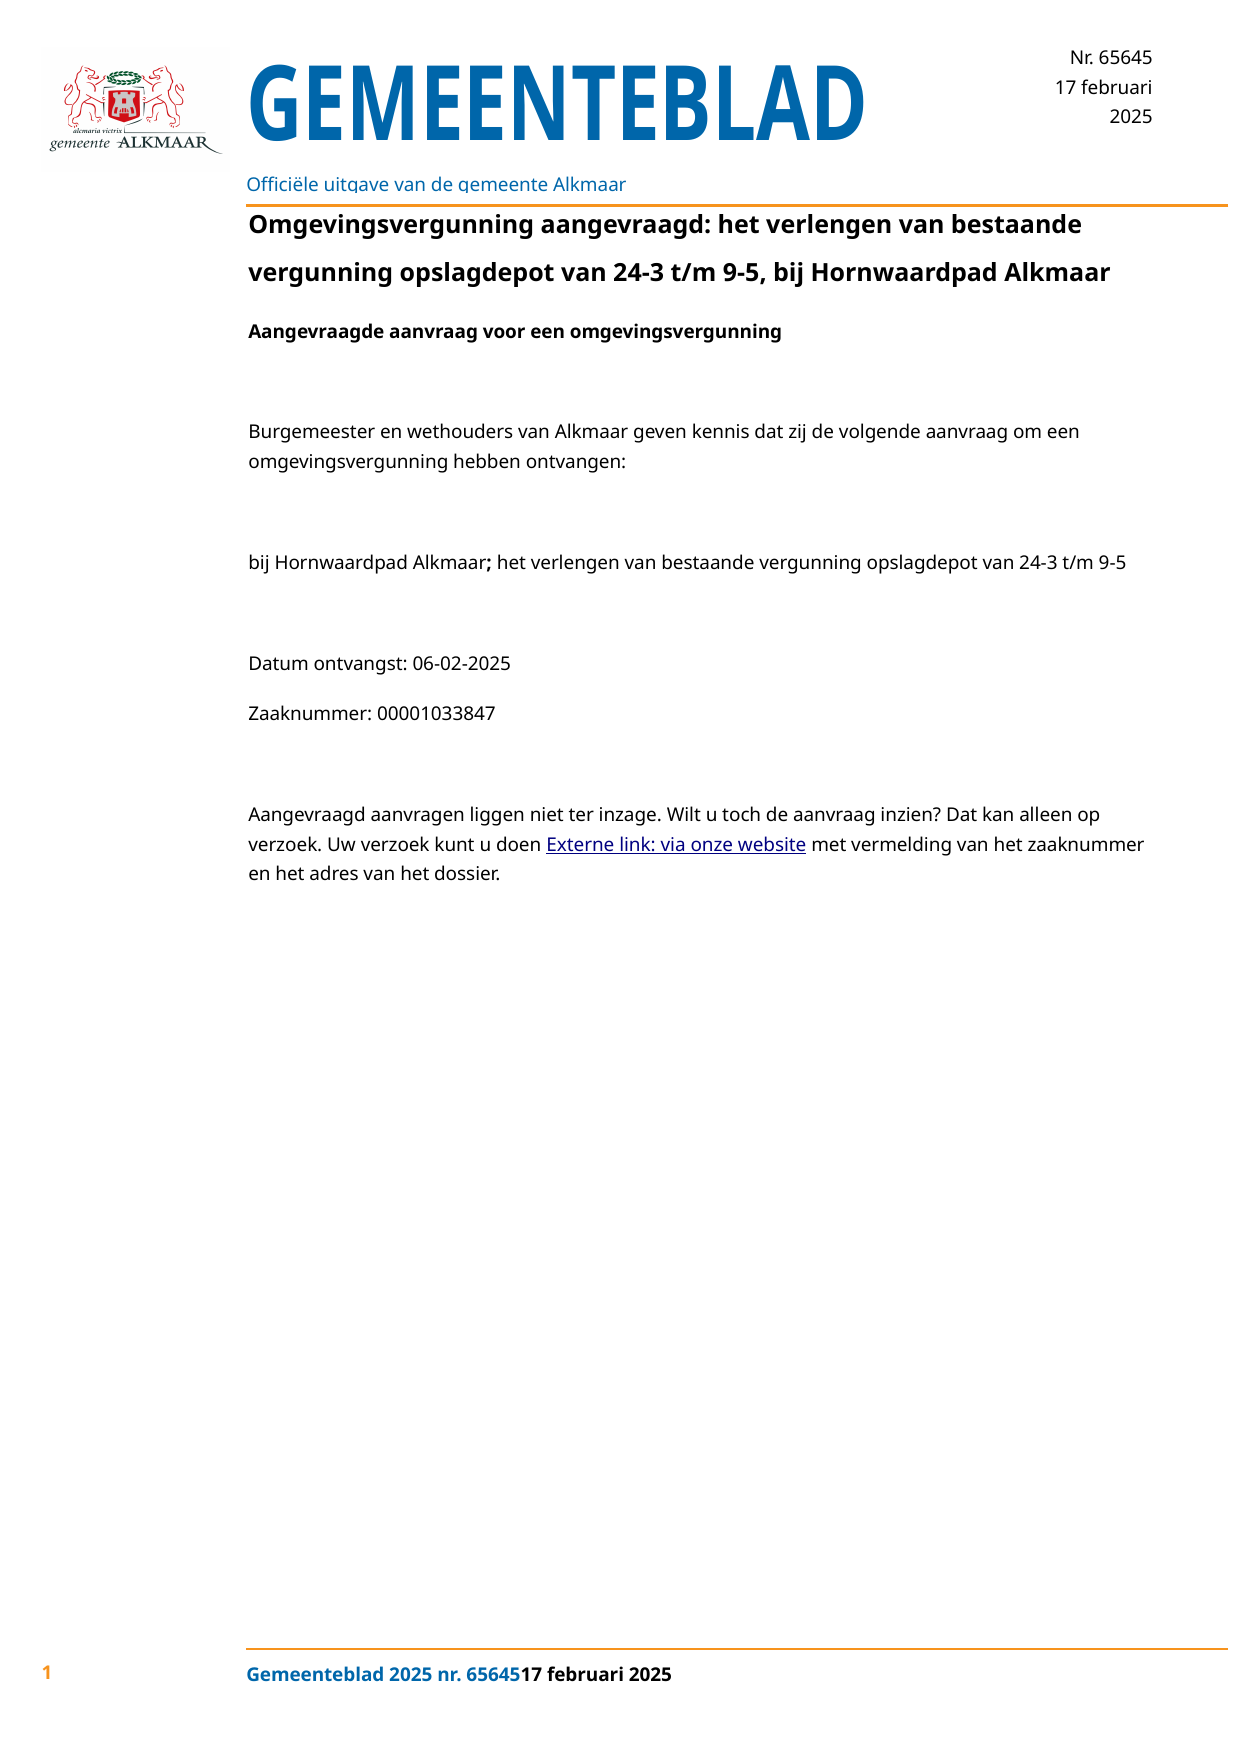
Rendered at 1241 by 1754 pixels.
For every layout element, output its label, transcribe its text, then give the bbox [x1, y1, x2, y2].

text Aangevraagde aanvraag voor een omgevingsvergunning [248, 318, 1152, 344]
picture [41, 47, 231, 172]
text Aangevraagd aanvragen liggen niet ter inzage. Wilt u toch de aanvraag inzien? Dat kan alleen op verzoek. Uw verzoek kunt u doen Externe link: via onze website met vermelding van het zaaknummer en het adres van het dossier. [248, 801, 1152, 886]
text bij Hornwaardpad Alkmaar; het verlengen van bestaande vergunning opslagdepot van 24-3 t/m 9-5 [248, 549, 1152, 575]
text Burgemeester en wethouders van Alkmaar geven kennis dat zij de volgende aanvraag om een omgevingsvergunning hebben ontvangen: [248, 419, 1152, 474]
text Zaaknummer: 00001033847 [248, 700, 1152, 726]
text Datum ontvangst: 06-02-2025 [248, 650, 1152, 676]
text Omgevingsvergunning aangevraagd: het verlengen van bestaande vergunning opslagdepot van 24-3 t/m 9-5, bij Hornwaardpad Alkmaar [248, 207, 1152, 288]
